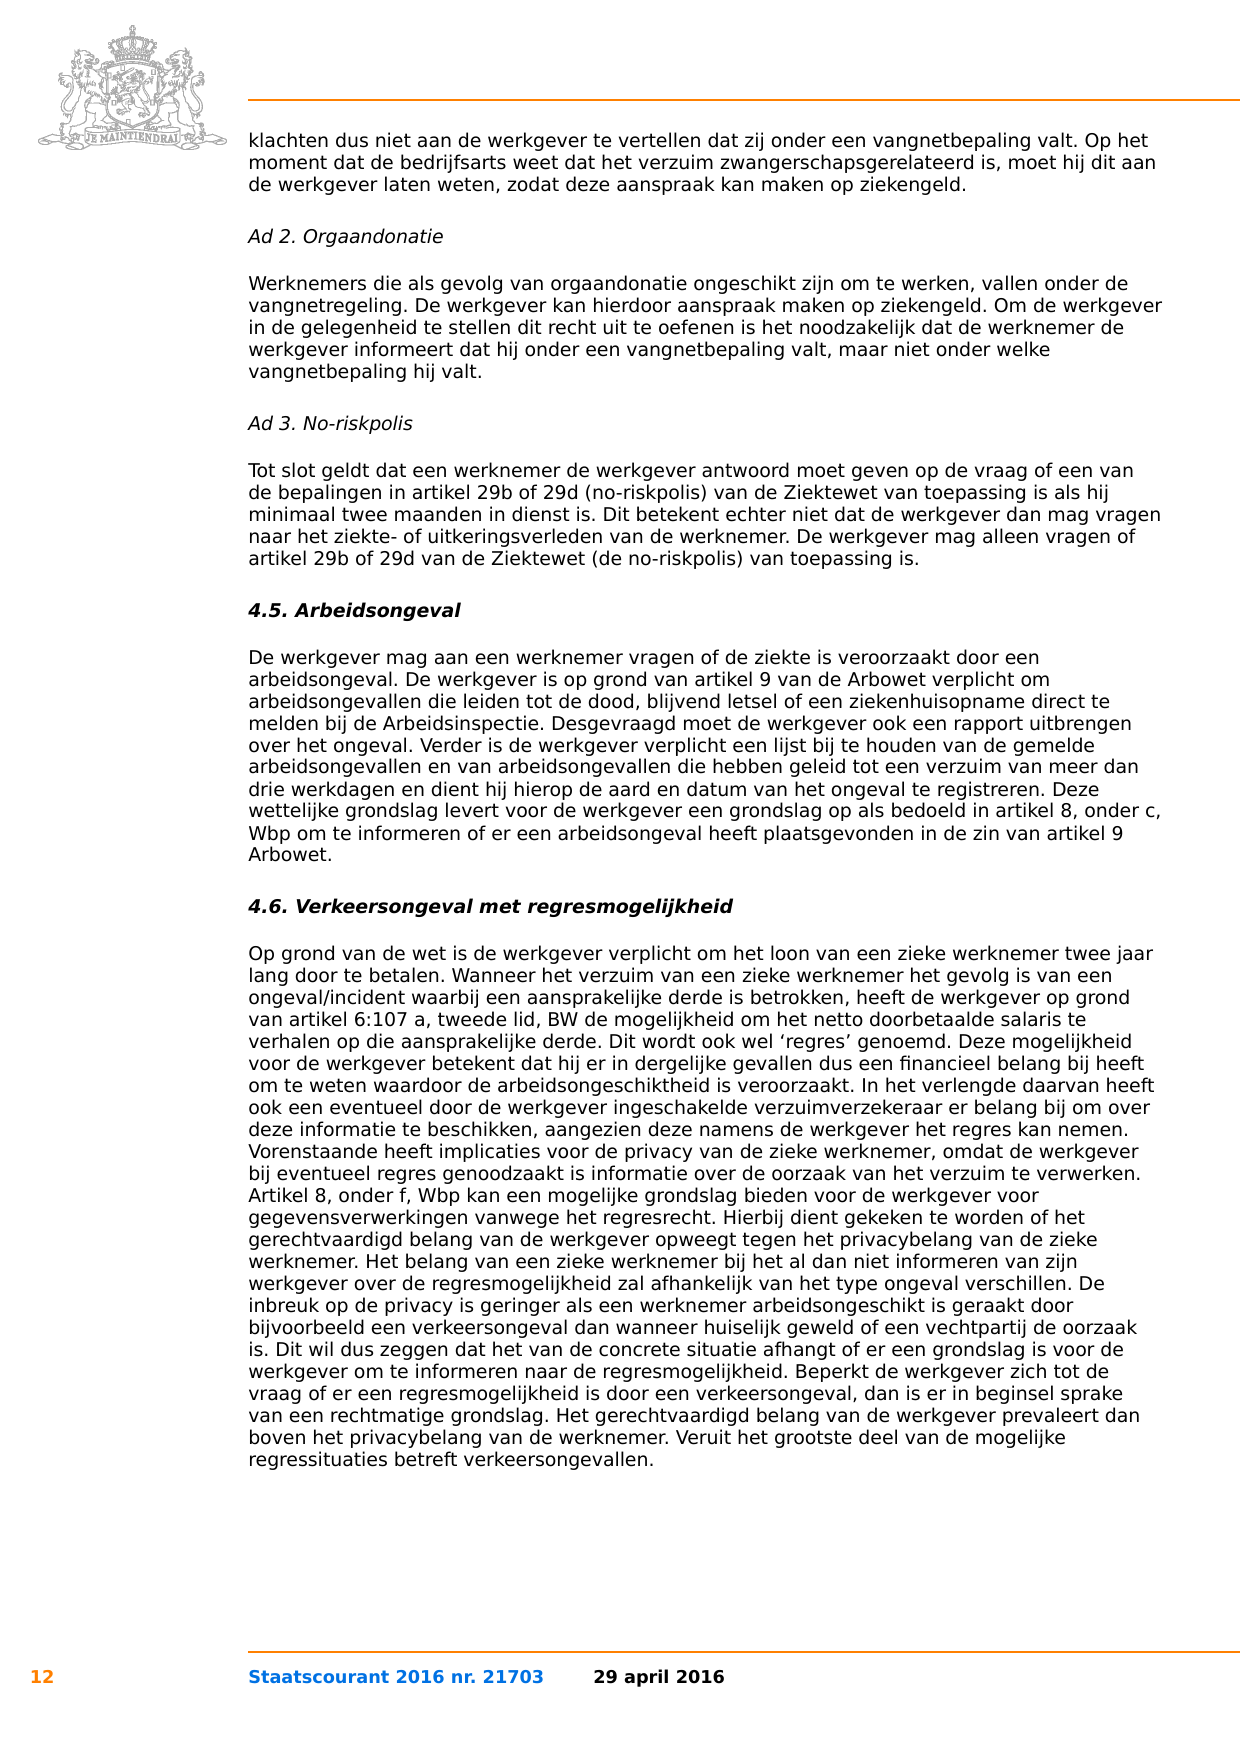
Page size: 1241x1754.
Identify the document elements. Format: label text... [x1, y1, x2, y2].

text De werkgever mag aan een werknemer vragen of de ziekte is veroorzaakt door een arbeidsongeval. De werkgever is op grond van artikel 9 van de Arbowet verplicht om arbeidsongevallen die leiden tot de dood, blijvend letsel of een ziekenhuisopname direct te melden bij de Arbeidsinspectie. Desgevraagd moet de werkgever ook een rapport uitbrengen over het ongeval. Verder is de werkgever verplicht een lijst bij te houden van de gemelde arbeidsongevallen en van arbeidsongevallen die hebben geleid tot een verzuim van meer dan drie werkdagen en dient hij hierop de aard en datum van het ongeval te registreren. Deze wettelijke grondslag levert voor de werkgever een grondslag op als bedoeld in artikel 8, onder c, Wbp om te informeren of er een arbeidsongeval heeft plaatsgevonden in de zin van artikel 9 Arbowet. [248, 647, 1163, 866]
subtitle 4.6. Verkeersongeval met regresmogelijkheid [248, 896, 1163, 918]
text Vorenstaande heeft implicaties voor de privacy van de zieke werknemer, omdat de werkgever bij eventueel regres genoodzaakt is informatie over de oorzaak van het verzuim te verwerken. Artikel 8, onder f, Wbp kan een mogelijke grondslag bieden voor de werkgever voor gegevensverwerkingen vanwege het regresrecht. Hierbij dient gekeken te worden of het gerechtvaardigd belang van de werkgever opweegt tegen het privacybelang van de zieke werknemer. Het belang van een zieke werknemer bij het al dan niet informeren van zijn werkgever over de regresmogelijkheid zal afhankelijk van het type ongeval verschillen. De inbreuk op de privacy is geringer als een werknemer arbeidsongeschikt is geraakt door bijvoorbeeld een verkeersongeval dan wanneer huiselijk geweld of een vechtpartij de oorzaak is. Dit wil dus zeggen dat het van de concrete situatie afhangt of er een grondslag is voor de werkgever om te informeren naar de regresmogelijkheid. Beperkt de werkgever zich tot de vraag of er een regresmogelijkheid is door een verkeersongeval, dan is er in beginsel sprake van een rechtmatige grondslag. Het gerechtvaardigd belang van de werkgever prevaleert dan boven het privacybelang van de werknemer. Veruit het grootste deel van de mogelijke regressituaties betreft verkeersongevallen. [248, 1141, 1163, 1471]
text Op grond van de wet is de werkgever verplicht om het loon van een zieke werknemer twee jaar lang door te betalen. Wanneer het verzuim van een zieke werknemer het gevolg is van een ongeval/incident waarbij een aansprakelijke derde is betrokken, heeft de werkgever op grond van artikel 6:107 a, tweede lid, BW de mogelijkheid om het netto doorbetaalde salaris te verhalen op die aansprakelijke derde. Dit wordt ook wel ‘regres’ genoemd. Deze mogelijkheid voor de werkgever betekent dat hij er in dergelijke gevallen dus een financieel belang bij heeft om te weten waardoor de arbeidsongeschiktheid is veroorzaakt. In het verlengde daarvan heeft ook een eventueel door de werkgever ingeschakelde verzuimverzekeraar er belang bij om over deze informatie te beschikken, aangezien deze namens de werkgever het regres kan nemen. [248, 943, 1163, 1141]
text klachten dus niet aan de werkgever te vertellen dat zij onder een vangnetbepaling valt. Op het moment dat de bedrijfsarts weet dat het verzuim zwangerschapsgerelateerd is, moet hij dit aan de werkgever laten weten, zodat deze aanspraak kan maken op ziekengeld. [248, 130, 1163, 196]
text Werknemers die als gevolg van orgaandonatie ongeschikt zijn om te werken, vallen onder de vangnetregeling. De werkgever kan hierdoor aanspraak maken op ziekengeld. Om de werkgever in de gelegenheid te stellen dit recht uit te oefenen is het noodzakelijk dat de werknemer de werkgever informeert dat hij onder een vangnetbepaling valt, maar niet onder welke vangnetbepaling hij valt. [248, 273, 1163, 383]
text Tot slot geldt dat een werknemer de werkgever antwoord moet geven op de vraag of een van de bepalingen in artikel 29b of 29d (no-riskpolis) van de Ziektewet van toepassing is als hij minimaal twee maanden in dienst is. Dit betekent echter niet dat de werkgever dan mag vragen naar het ziekte- of uitkeringsverleden van de werknemer. De werkgever mag alleen vragen of artikel 29b of 29d van de Ziektewet (de no-riskpolis) van toepassing is. [248, 460, 1163, 569]
subtitle Ad 3. No-riskpolis [248, 413, 1163, 435]
subtitle Ad 2. Orgaandonatie [248, 226, 1163, 248]
picture [38, 25, 227, 150]
subtitle 4.5. Arbeidsongeval [248, 599, 1163, 622]
